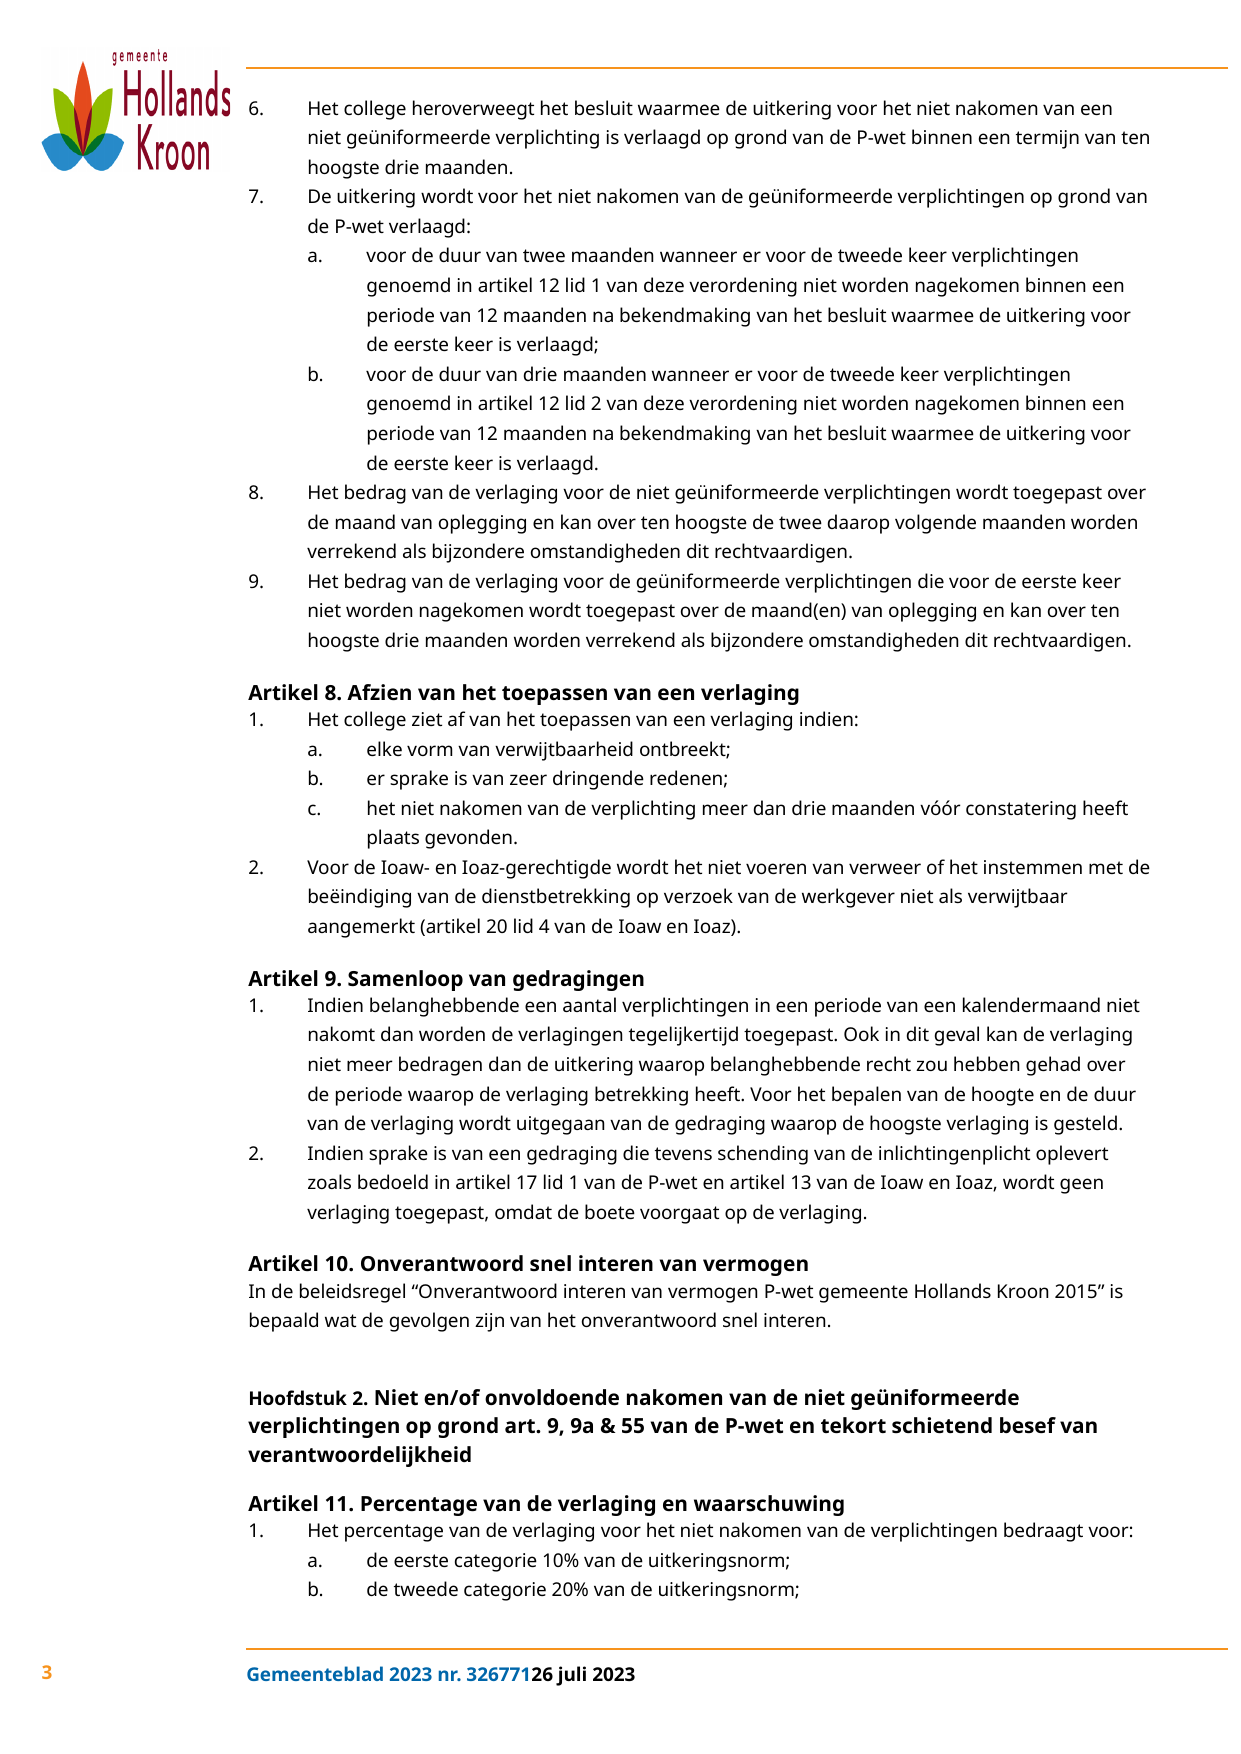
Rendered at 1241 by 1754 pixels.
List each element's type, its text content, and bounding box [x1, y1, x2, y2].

list Het college ziet af van het toepassen van een verlaging indien: [248, 706, 1152, 732]
list Het bedrag van de verlaging voor de niet geüniformeerde verplichtingen wordt toegepast over de maand van oplegging en kan over ten hoogste de twee daarop volgende maanden worden verrekend als bijzondere omstandigheden dit rechtvaardigen. [248, 479, 1152, 564]
text Artikel 10. Onverantwoord snel interen van vermogen [248, 1249, 1152, 1278]
list Het college heroverweegt het besluit waarmee de uitkering voor het niet nakomen van een niet geüniformeerde verplichting is verlaagd op grond van de P-wet binnen een termijn van ten hoogste drie maanden. [248, 95, 1152, 180]
text Artikel 11. Percentage van de verlaging en waarschuwing [248, 1489, 1152, 1517]
list de eerste categorie 10% van de uitkeringsnorm; [307, 1547, 1152, 1573]
picture [41, 47, 231, 172]
text Artikel 8. Afzien van het toepassen van een verlaging [248, 678, 1152, 706]
list de tweede categorie 20% van de uitkeringsnorm; [307, 1577, 1152, 1602]
list De uitkering wordt voor het niet nakomen van de geüniformeerde verplichtingen op grond van de P-wet verlaagd: [248, 183, 1152, 239]
list elke vorm van verwijtbaarheid ontbreekt; [307, 736, 1152, 761]
list voor de duur van twee maanden wanneer er voor de tweede keer verplichtingen genoemd in artikel 12 lid 1 van deze verordening niet worden nagekomen binnen een periode van 12 maanden na bekendmaking van het besluit waarmee de uitkering voor de eerste keer is verlaagd; [307, 243, 1152, 357]
list Indien sprake is van een gedraging die tevens schending van de inlichtingenplicht oplevert zoals bedoeld in artikel 17 lid 1 van de P-wet en artikel 13 van de Ioaw en Ioaz, wordt geen verlaging toegepast, omdat de boete voorgaat op de verlaging. [248, 1140, 1152, 1225]
list Voor de Ioaw- en Ioaz-gerechtigde wordt het niet voeren van verweer of het instemmen met de beëindiging van de dienstbetrekking op verzoek van de werkgever niet als verwijtbaar aangemerkt (artikel 20 lid 4 van de Ioaw en Ioaz). [248, 854, 1152, 939]
list het niet nakomen van de verplichting meer dan drie maanden vóór constatering heeft plaats gevonden. [307, 795, 1152, 850]
text Hoofdstuk 2. Niet en/of onvoldoende nakomen van de niet geüniformeerde verplichtingen op grond art. 9, 9a & 55 van de P-wet en tekort schietend besef van verantwoordelijkheid [248, 1383, 1152, 1468]
list Indien belanghebbende een aantal verplichtingen in een periode van een kalendermaand niet nakomt dan worden de verlagingen tegelijkertijd toegepast. Ook in dit geval kan de verlaging niet meer bedragen dan de uitkering waarop belanghebbende recht zou hebben gehad over de periode waarop de verlaging betrekking heeft. Voor het bepalen van de hoogte en de duur van de verlaging wordt uitgegaan van de gedraging waarop de hoogste verlaging is gesteld. [248, 992, 1152, 1136]
list er sprake is van zeer dringende redenen; [307, 765, 1152, 791]
list Het bedrag van de verlaging voor de geüniformeerde verplichtingen die voor de eerste keer niet worden nagekomen wordt toegepast over de maand(en) van oplegging en kan over ten hoogste drie maanden worden verrekend als bijzondere omstandigheden dit rechtvaardigen. [248, 568, 1152, 653]
text In de beleidsregel “Onverantwoord interen van vermogen P-wet gemeente Hollands Kroon 2015” is bepaald wat de gevolgen zijn van het onverantwoord snel interen. [248, 1278, 1152, 1333]
list voor de duur van drie maanden wanneer er voor de tweede keer verplichtingen genoemd in artikel 12 lid 2 van deze verordening niet worden nagekomen binnen een periode van 12 maanden na bekendmaking van het besluit waarmee de uitkering voor de eerste keer is verlaagd. [307, 361, 1152, 476]
list Het percentage van de verlaging voor het niet nakomen van de verplichtingen bedraagt voor: [248, 1517, 1152, 1543]
text Artikel 9. Samenloop van gedragingen [248, 964, 1152, 992]
